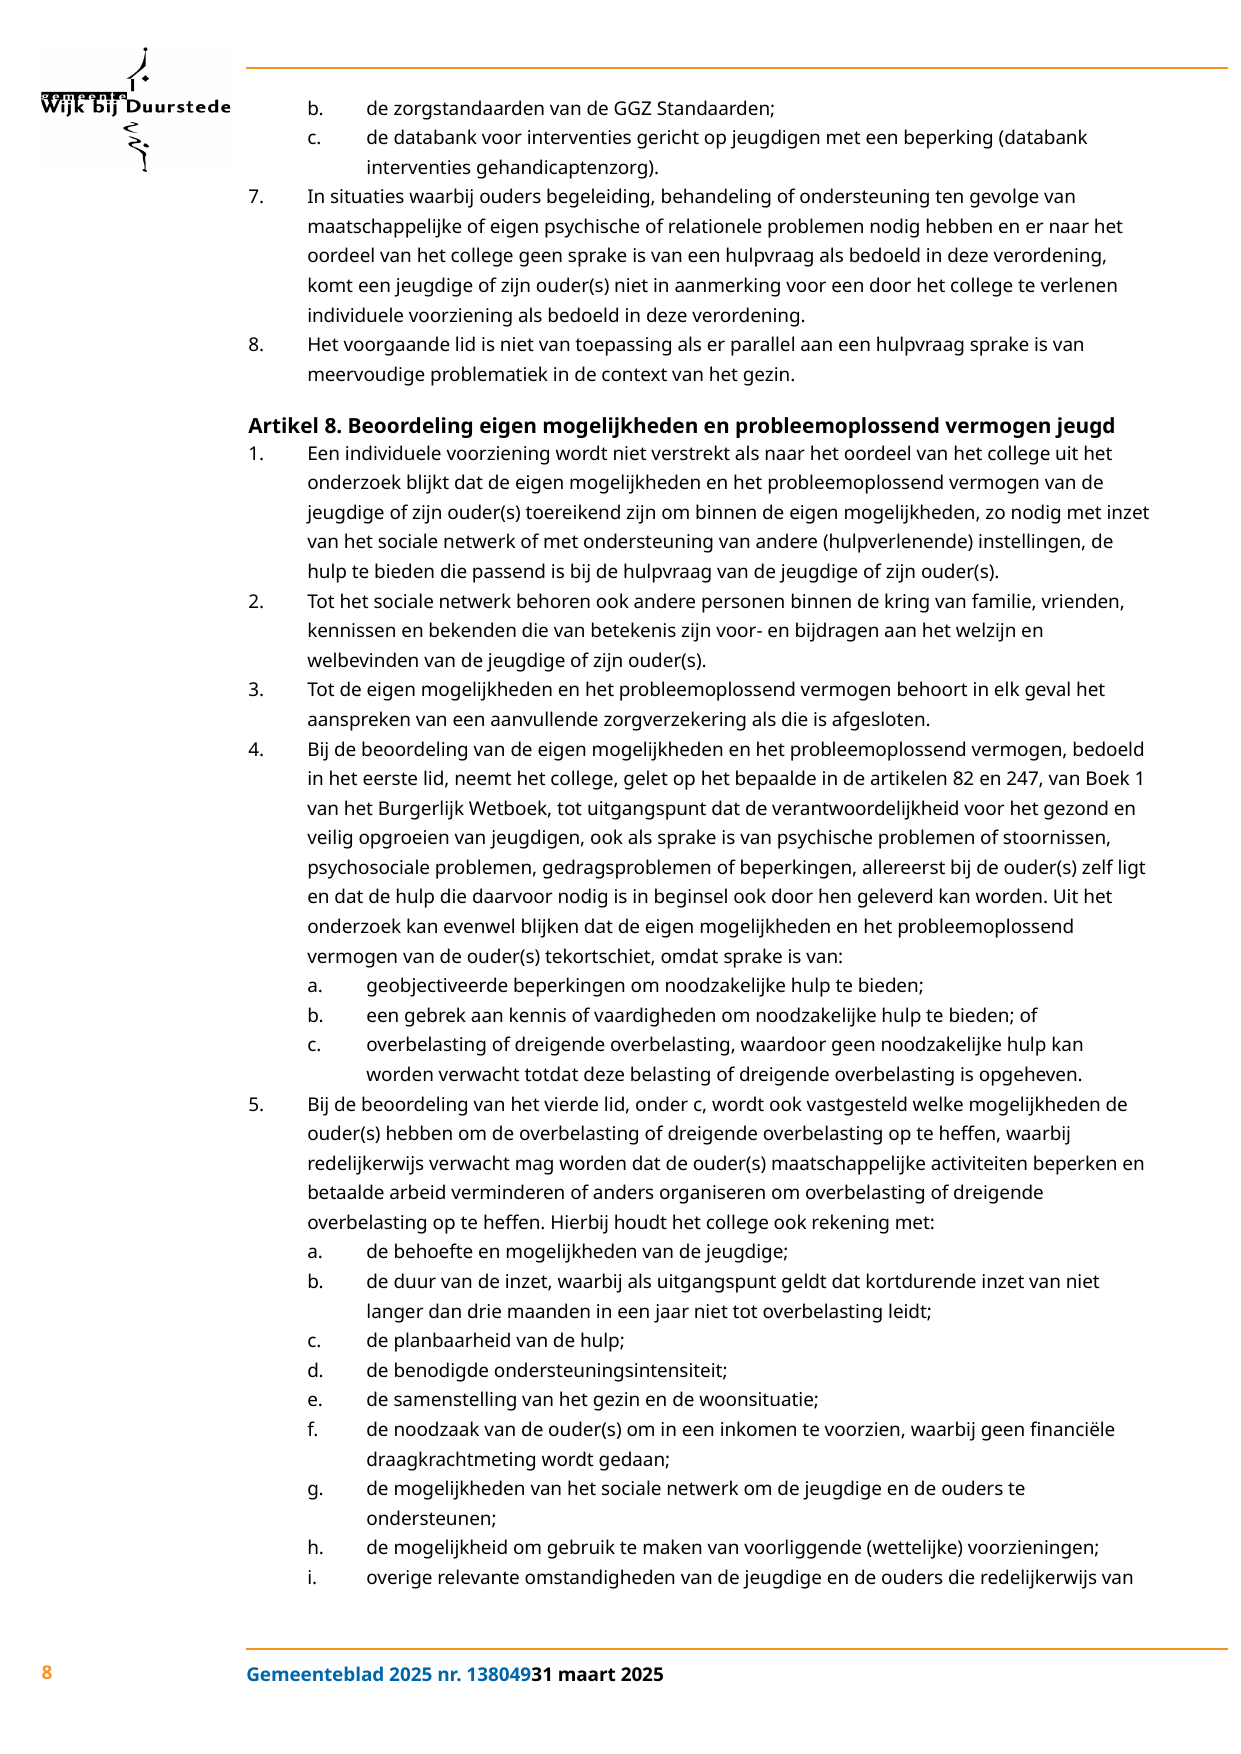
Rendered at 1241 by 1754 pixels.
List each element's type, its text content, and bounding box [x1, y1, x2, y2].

list een gebrek aan kennis of vaardigheden om noodzakelijke hulp te bieden; of [307, 1002, 1152, 1028]
picture [41, 47, 231, 172]
list de behoefte en mogelijkheden van de jeugdige; [307, 1239, 1152, 1264]
list de duur van de inzet, waarbij als uitgangspunt geldt dat kortdurende inzet van niet langer dan drie maanden in een jaar niet tot overbelasting leidt; [307, 1268, 1152, 1323]
list de zorgstandaarden van de GGZ Standaarden; [307, 95, 1152, 121]
list de mogelijkheden van het sociale netwerk om de jeugdige en de ouders te ondersteunen; [307, 1475, 1152, 1531]
list Bij de beoordeling van de eigen mogelijkheden en het probleemoplossend vermogen, bedoeld in het eerste lid, neemt het college, gelet op het bepaalde in de artikelen 82 en 247, van Boek 1 van het Burgerlijk Wetboek, tot uitgangspunt dat de verantwoordelijkheid voor het gezond en veilig opgroeien van jeugdigen, ook als sprake is van psychische problemen of stoornissen, psychosociale problemen, gedragsproblemen of beperkingen, allereerst bij de ouder(s) zelf ligt en dat de hulp die daarvoor nodig is in beginsel ook door hen geleverd kan worden. Uit het onderzoek kan evenwel blijken dat de eigen mogelijkheden en het probleemoplossend vermogen van de ouder(s) tekortschiet, omdat sprake is van: [248, 736, 1152, 968]
list overige relevante omstandigheden van de jeugdige en de ouders die redelijkerwijs van [307, 1564, 1152, 1590]
list geobjectiveerde beperkingen om noodzakelijke hulp te bieden; [307, 972, 1152, 998]
list Bij de beoordeling van het vierde lid, onder c, wordt ook vastgesteld welke mogelijkheden de ouder(s) hebben om de overbelasting of dreigende overbelasting op te heffen, waarbij redelijkerwijs verwacht mag worden dat de ouder(s) maatschappelijke activiteiten beperken en betaalde arbeid verminderen of anders organiseren om overbelasting of dreigende overbelasting op te heffen. Hierbij houdt het college ook rekening met: [248, 1091, 1152, 1235]
list de databank voor interventies gericht op jeugdigen met een beperking (databank interventies gehandicaptenzorg). [307, 124, 1152, 180]
list de benodigde ondersteuningsintensiteit; [307, 1357, 1152, 1383]
list de noodzaak van de ouder(s) om in een inkomen te voorzien, waarbij geen financiële draagkrachtmeting wordt gedaan; [307, 1416, 1152, 1471]
list de mogelijkheid om gebruik te maken van voorliggende (wettelijke) voorzieningen; [307, 1534, 1152, 1560]
text Artikel 8. Beoordeling eigen mogelijkheden en probleemoplossend vermogen jeugd [248, 411, 1152, 440]
list Tot de eigen mogelijkheden en het probleemoplossend vermogen behoort in elk geval het aanspreken van een aanvullende zorgverzekering als die is afgesloten. [248, 677, 1152, 732]
list In situaties waarbij ouders begeleiding, behandeling of ondersteuning ten gevolge van maatschappelijke of eigen psychische of relationele problemen nodig hebben en er naar het oordeel van het college geen sprake is van een hulpvraag als bedoeld in deze verordening, komt een jeugdige of zijn ouder(s) niet in aanmerking voor een door het college te verlenen individuele voorziening als bedoeld in deze verordening. [248, 183, 1152, 328]
list de planbaarheid van de hulp; [307, 1327, 1152, 1353]
list Tot het sociale netwerk behoren ook andere personen binnen de kring van familie, vrienden, kennissen en bekenden die van betekenis zijn voor- en bijdragen aan het welzijn en welbevinden van de jeugdige of zijn ouder(s). [248, 588, 1152, 673]
list Een individuele voorziening wordt niet verstrekt als naar het oordeel van het college uit het onderzoek blijkt dat de eigen mogelijkheden en het probleemoplossend vermogen van de jeugdige of zijn ouder(s) toereikend zijn om binnen de eigen mogelijkheden, zo nodig met inzet van het sociale netwerk of met ondersteuning van andere (hulpverlenende) instellingen, de hulp te bieden die passend is bij de hulpvraag van de jeugdige of zijn ouder(s). [248, 440, 1152, 584]
list Het voorgaande lid is niet van toepassing als er parallel aan een hulpvraag sprake is van meervoudige problematiek in de context van het gezin. [248, 331, 1152, 387]
list de samenstelling van het gezin en de woonsituatie; [307, 1387, 1152, 1412]
list overbelasting of dreigende overbelasting, waardoor geen noodzakelijke hulp kan worden verwacht totdat deze belasting of dreigende overbelasting is opgeheven. [307, 1032, 1152, 1087]
